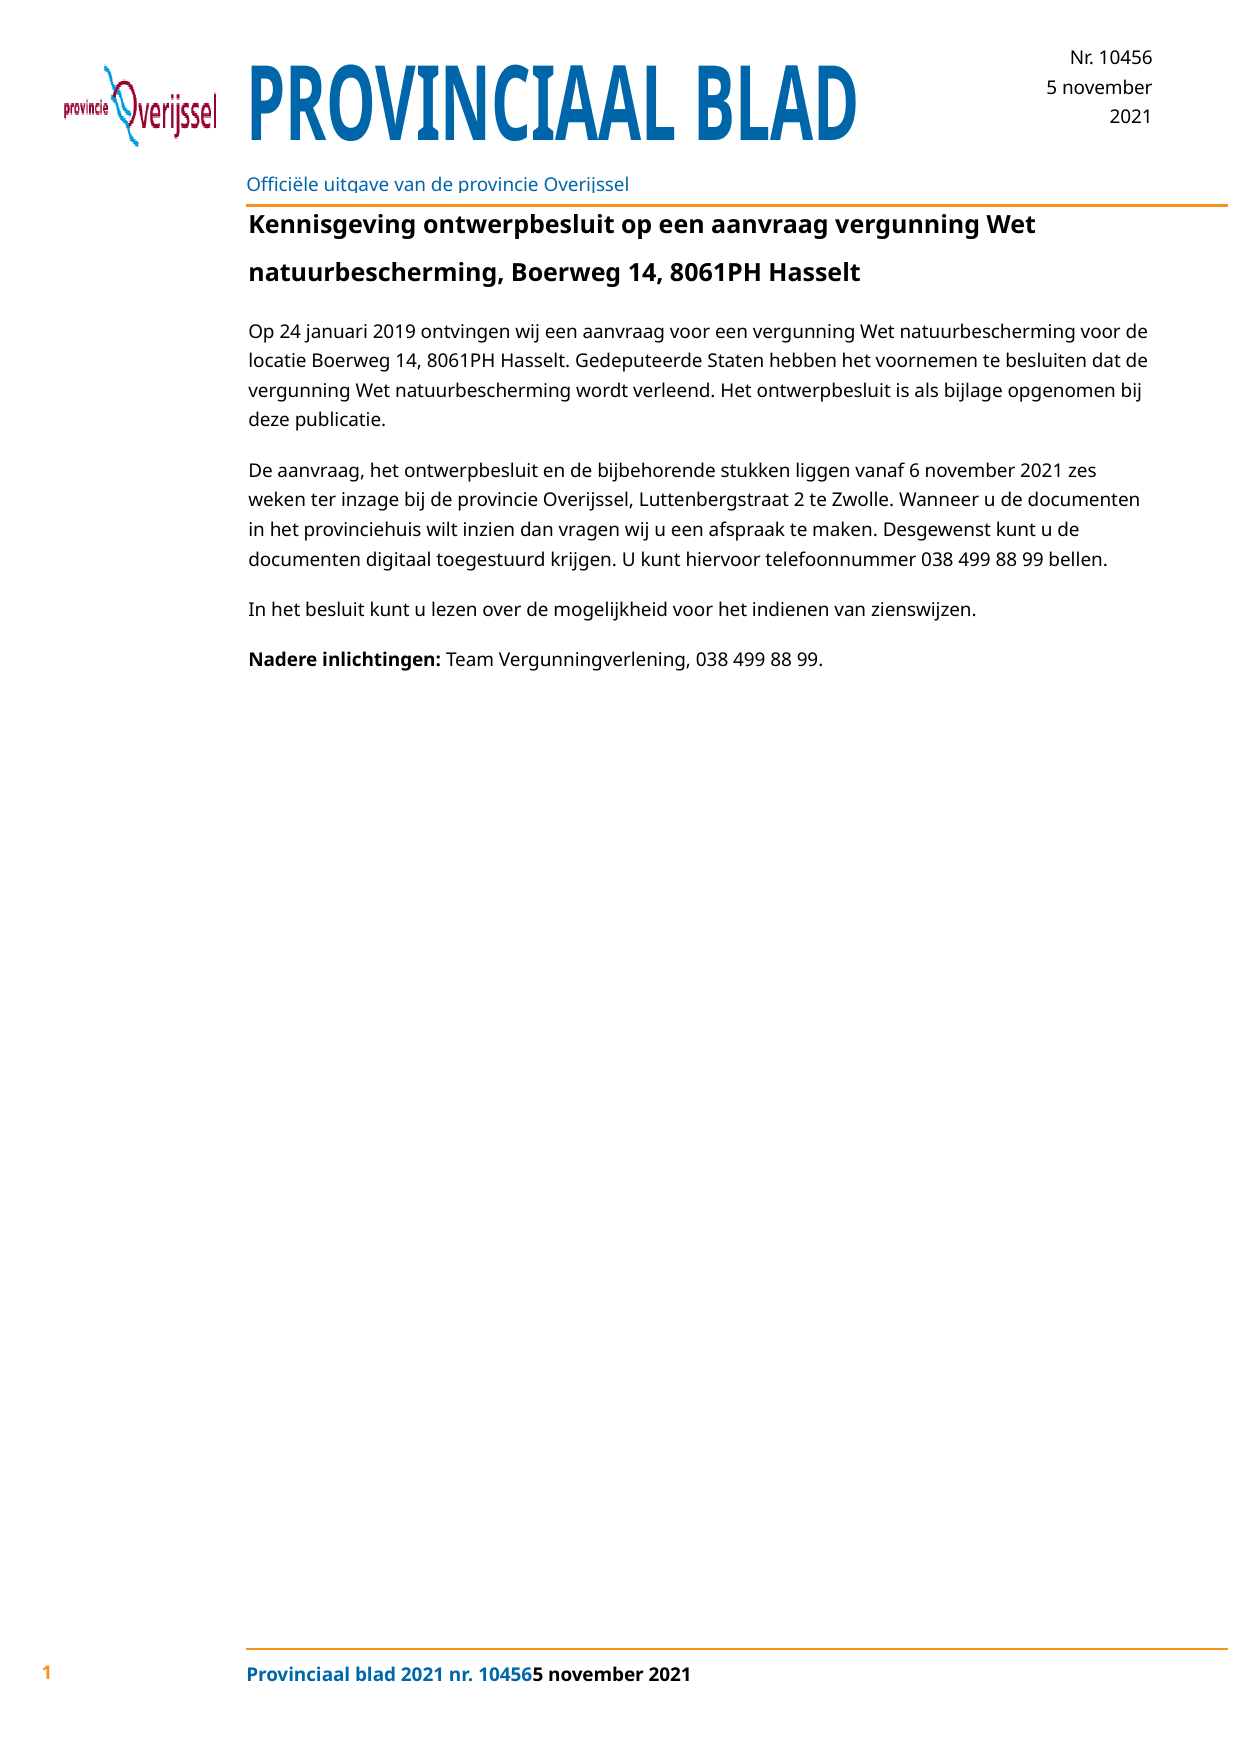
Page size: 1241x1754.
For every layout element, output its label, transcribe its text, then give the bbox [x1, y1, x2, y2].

text In het besluit kunt u lezen over de mogelijkheid voor het indienen van zienswijzen. [248, 596, 1152, 622]
text Kennisgeving ontwerpbesluit op een aanvraag vergunning Wet natuurbescherming, Boerweg 14, 8061PH Hasselt [248, 207, 1152, 288]
picture [41, 47, 231, 172]
text Nadere inlichtingen: Team Vergunningverlening, 038 499 88 99. [248, 647, 1152, 672]
text De aanvraag, het ontwerpbesluit en de bijbehorende stukken liggen vanaf 6 november 2021 zes weken ter inzage bij de provincie Overijssel, Luttenbergstraat 2 te Zwolle. Wanneer u de documenten in het provinciehuis wilt inzien dan vragen wij u een afspraak te maken. Desgewenst kunt u de documenten digitaal toegestuurd krijgen. U kunt hiervoor telefoonnummer 038 499 88 99 bellen. [248, 457, 1152, 572]
text Op 24 januari 2019 ontvingen wij een aanvraag voor een vergunning Wet natuurbescherming voor de locatie Boerweg 14, 8061PH Hasselt. Gedeputeerde Staten hebben het voornemen te besluiten dat de vergunning Wet natuurbescherming wordt verleend. Het ontwerpbesluit is als bijlage opgenomen bij deze publicatie. [248, 318, 1152, 432]
